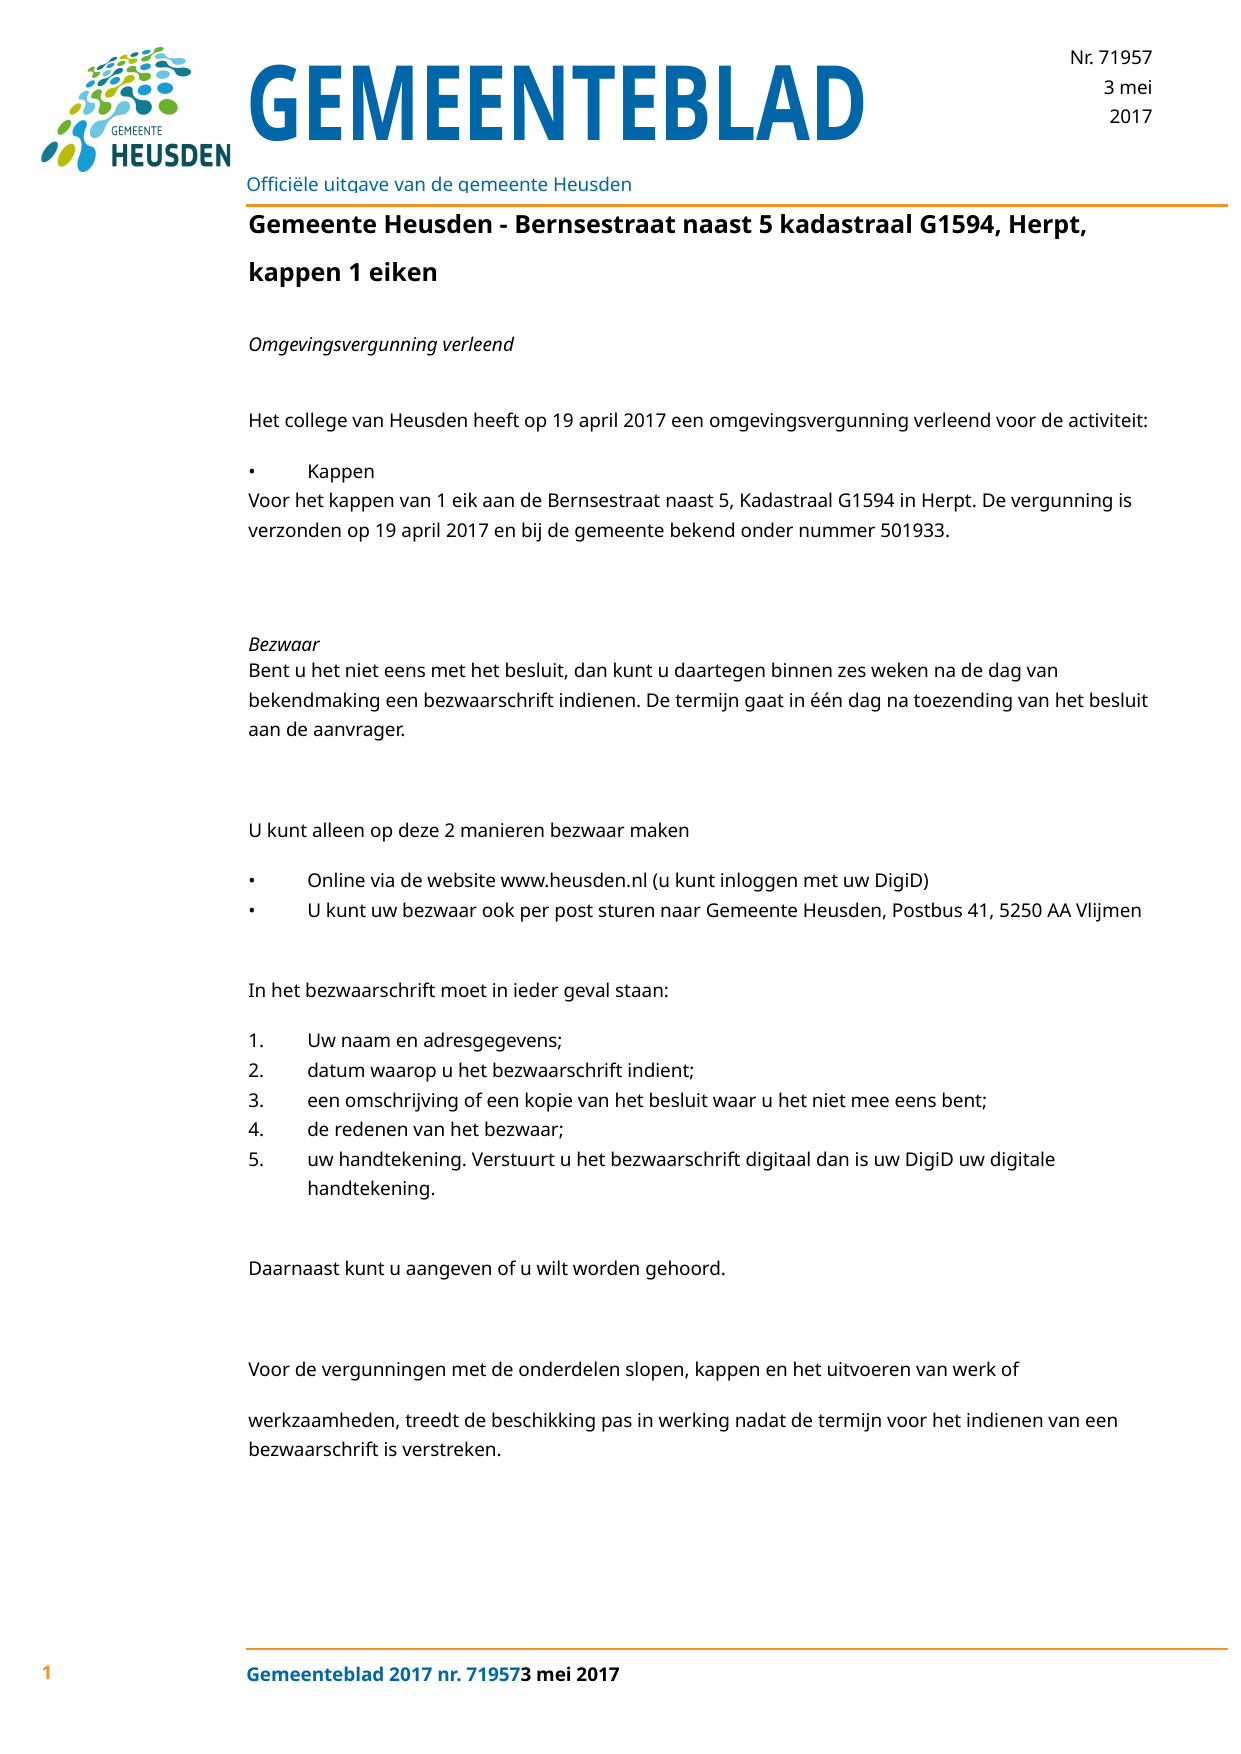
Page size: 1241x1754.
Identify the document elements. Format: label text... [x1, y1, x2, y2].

list Uw naam en adresgegevens; [248, 1028, 1152, 1053]
text Omgevingsvergunning verleend [248, 331, 1152, 357]
list de redenen van het bezwaar; [248, 1116, 1152, 1142]
text Bezwaar [248, 632, 1152, 657]
text Bent u het niet eens met het besluit, dan kunt u daartegen binnen zes weken na de dag van bekendmaking een bezwaarschrift indienen. De termijn gaat in één dag na toezending van het besluit aan de aanvrager. [248, 657, 1152, 742]
text In het bezwaarschrift moet in ieder geval staan: [248, 977, 1152, 1003]
text Gemeente Heusden - Bernsestraat naast 5 kadastraal G1594, Herpt, kappen 1 eiken [248, 207, 1152, 288]
picture [41, 47, 231, 172]
text Voor de vergunningen met de onderdelen slopen, kappen en het uitvoeren van werk of [248, 1356, 1152, 1382]
list een omschrijving of een kopie van het besluit waar u het niet mee eens bent; [248, 1087, 1152, 1113]
text werkzaamheden, treedt de beschikking pas in werking nadat de termijn voor het indienen van een bezwaarschrift is verstreken. [248, 1407, 1152, 1462]
text Voor het kappen van 1 eik aan de Bernsestraat naast 5, Kadastraal G1594 in Herpt. De vergunning is verzonden op 19 april 2017 en bij de gemeente bekend onder nummer 501933. [248, 488, 1152, 543]
list uw handtekening. Verstuurt u het bezwaarschrift digitaal dan is uw DigiD uw digitale handtekening. [248, 1146, 1152, 1201]
list U kunt uw bezwaar ook per post sturen naar Gemeente Heusden, Postbus 41, 5250 AA Vlijmen [248, 897, 1152, 923]
text Het college van Heusden heeft op 19 april 2017 een omgevingsvergunning verleend voor de activiteit: [248, 408, 1152, 433]
list Kappen [248, 458, 1152, 484]
text Daarnaast kunt u aangeven of u wilt worden gehoord. [248, 1256, 1152, 1281]
list datum waarop u het bezwaarschrift indient; [248, 1057, 1152, 1083]
text U kunt alleen op deze 2 manieren bezwaar maken [248, 817, 1152, 843]
list Online via de website www.heusden.nl (u kunt inloggen met uw DigiD) [248, 868, 1152, 893]
